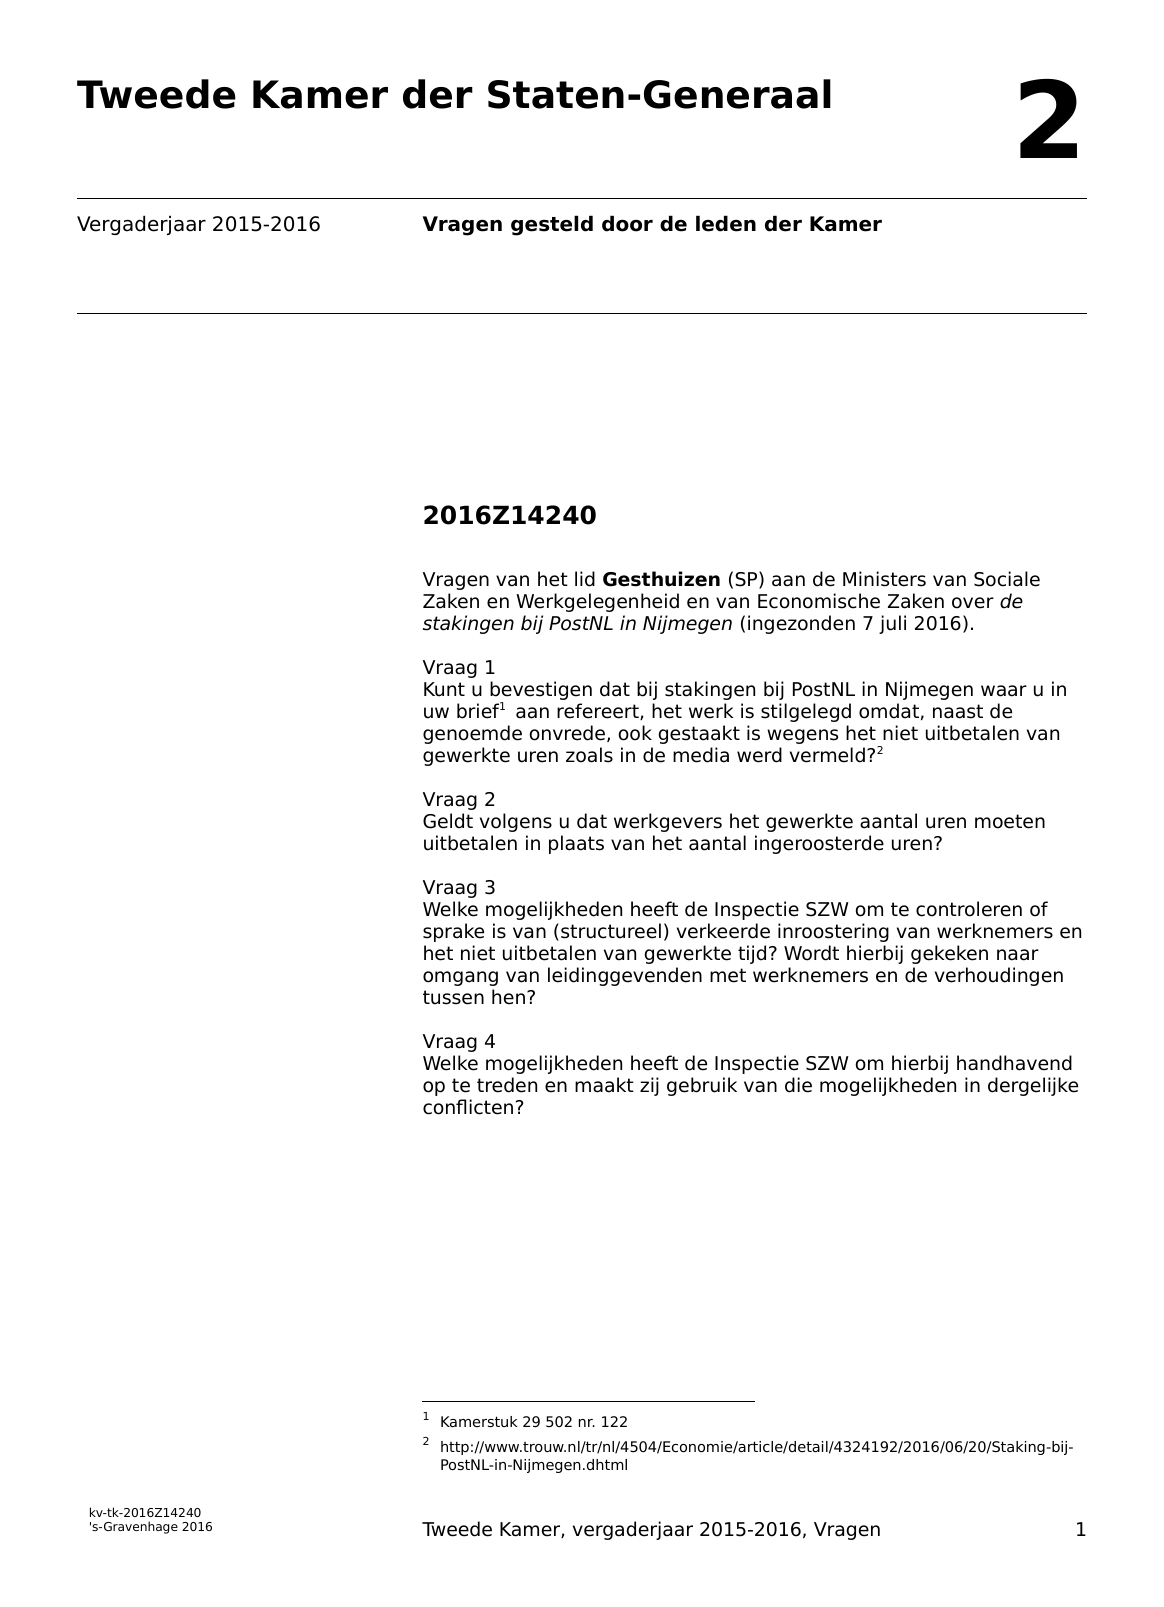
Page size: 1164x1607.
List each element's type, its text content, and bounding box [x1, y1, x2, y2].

text Welke mogelijkheden heeft de Inspectie SZW om te controleren of sprake is van (structureel) verkeerde inroostering van werknemers en het niet uitbetalen van gewerkte tijd? Wordt hierbij gekeken naar omgang van leidinggevenden met werknemers en de verhoudingen tussen hen? [422, 899, 1087, 1009]
text 2016Z14240 [422, 501, 1087, 531]
text Kamerstuk 29 502 nr. 122 [422, 1410, 1087, 1432]
text Vraag 2 [422, 789, 1087, 811]
table_header Tweede Kamer der Staten-Generaal [77, 59, 886, 198]
text Vraag 3 [422, 877, 1087, 899]
text Vragen van het lid Gesthuizen (SP) aan de Ministers van Sociale Zaken en Werkgelegenheid en van Economische Zaken over de stakingen bij PostNL in Nijmegen (ingezonden 7 juli 2016). [422, 569, 1087, 635]
text Kunt u bevestigen dat bij stakingen bij PostNL in Nijmegen waar u in uw brief aan refereert, het werk is stilgelegd omdat, naast de genoemde onvrede, ook gestaakt is wegens het niet uitbetalen van gewerkte uren zoals in de media werd vermeld? [422, 679, 1087, 767]
table_cell Vergaderjaar 2015-2016 [77, 199, 422, 313]
text http://www.trouw.nl/tr/nl/4504/Economie/article/detail/4324192/2016/06/20/Staking-bij-PostNL-in-Nijmegen.dhtml [422, 1435, 1087, 1474]
table_cell Vragen gesteld door de leden der Kamer [422, 199, 1087, 313]
text Geldt volgens u dat werkgevers het gewerkte aantal uren moeten uitbetalen in plaats van het aantal ingeroosterde uren? [422, 811, 1087, 855]
text Welke mogelijkheden heeft de Inspectie SZW om hierbij handhavend op te treden en maakt zij gebruik van die mogelijkheden in dergelijke conflicten? [422, 1053, 1087, 1119]
table_header 2 [886, 59, 1087, 198]
text Vraag 4 [422, 1031, 1087, 1053]
text 's-Gravenhage 2016 [88, 1520, 323, 1534]
text Vraag 1 [422, 657, 1087, 679]
text kv-tk-2016Z14240 [88, 1506, 323, 1520]
